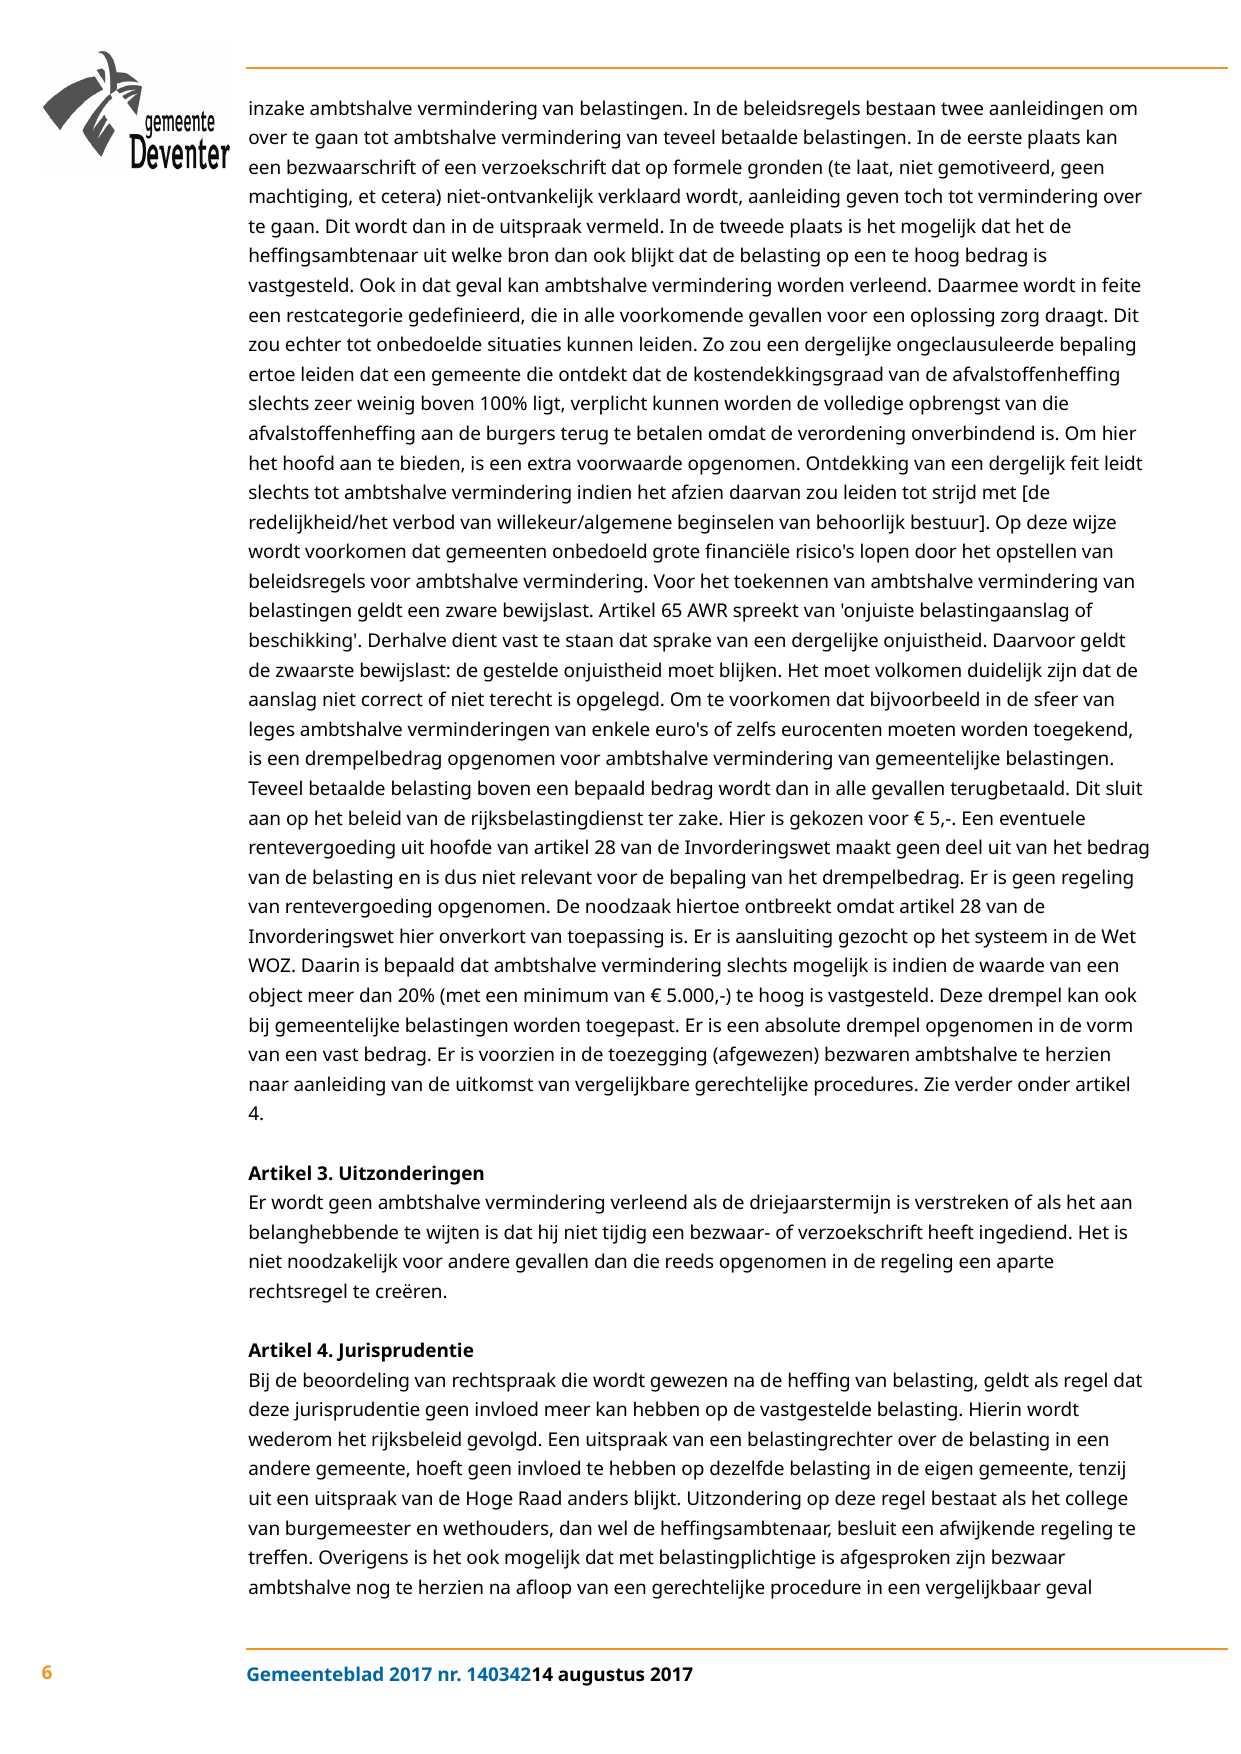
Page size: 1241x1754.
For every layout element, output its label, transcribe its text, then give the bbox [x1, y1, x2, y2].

text Bij de beoordeling van rechtspraak die wordt gewezen na de heffing van belasting, geldt als regel dat deze jurisprudentie geen invloed meer kan hebben op de vastgestelde belasting. Hierin wordt wederom het rijksbeleid gevolgd. Een uitspraak van een belastingrechter over de belasting in een andere gemeente, hoeft geen invloed te hebben op dezelfde belasting in de eigen gemeente, tenzij uit een uitspraak van de Hoge Raad anders blijkt. Uitzondering op deze regel bestaat als het college van burgemeester en wethouders, dan wel de heffingsambtenaar, besluit een afwijkende regeling te treffen. Overigens is het ook mogelijk dat met belastingplichtige is afgesproken zijn bezwaar ambtshalve nog te herzien na afloop van een gerechtelijke procedure in een vergelijkbaar geval [248, 1367, 1152, 1600]
picture [41, 47, 231, 172]
text Artikel 3. Uitzonderingen [248, 1160, 1152, 1186]
text Er wordt geen ambtshalve vermindering verleend als de driejaarstermijn is verstreken of als het aan belanghebbende te wijten is dat hij niet tijdig een bezwaar- of verzoekschrift heeft ingediend. Het is niet noodzakelijk voor andere gevallen dan die reeds opgenomen in de regeling een aparte rechtsregel te creëren. [248, 1189, 1152, 1304]
text Artikel 4. Jurisprudentie [248, 1337, 1152, 1363]
text inzake ambtshalve vermindering van belastingen. In de beleidsregels bestaan twee aanleidingen om over te gaan tot ambtshalve vermindering van teveel betaalde belastingen. In de eerste plaats kan een bezwaarschrift of een verzoekschrift dat op formele gronden (te laat, niet gemotiveerd, geen machtiging, et cetera) niet-ontvankelijk verklaard wordt, aanleiding geven toch tot vermindering over te gaan. Dit wordt dan in de uitspraak vermeld. In de tweede plaats is het mogelijk dat het de heffingsambtenaar uit welke bron dan ook blijkt dat de belasting op een te hoog bedrag is vastgesteld. Ook in dat geval kan ambtshalve vermindering worden verleend. Daarmee wordt in feite een restcategorie gedefinieerd, die in alle voorkomende gevallen voor een oplossing zorg draagt. Dit zou echter tot onbedoelde situaties kunnen leiden. Zo zou een dergelijke ongeclausuleerde bepaling ertoe leiden dat een gemeente die ontdekt dat de kostendekkingsgraad van de afvalstoffenheffing slechts zeer weinig boven 100% ligt, verplicht kunnen worden de volledige opbrengst van die afvalstoffenheffing aan de burgers terug te betalen omdat de verordening onverbindend is. Om hier het hoofd aan te bieden, is een extra voorwaarde opgenomen. Ontdekking van een dergelijk feit leidt slechts tot ambtshalve vermindering indien het afzien daarvan zou leiden tot strijd met [de redelijkheid/het verbod van willekeur/algemene beginselen van behoorlijk bestuur]. Op deze wijze wordt voorkomen dat gemeenten onbedoeld grote financiële risico's lopen door het opstellen van beleidsregels voor ambtshalve vermindering. Voor het toekennen van ambtshalve vermindering van belastingen geldt een zware bewijslast. Artikel 65 AWR spreekt van 'onjuiste belastingaanslag of beschikking'. Derhalve dient vast te staan dat sprake van een dergelijke onjuistheid. Daarvoor geldt de zwaarste bewijslast: de gestelde onjuistheid moet blijken. Het moet volkomen duidelijk zijn dat de aanslag niet correct of niet terecht is opgelegd. Om te voorkomen dat bijvoorbeeld in de sfeer van leges ambtshalve verminderingen van enkele euro's of zelfs eurocenten moeten worden toegekend, is een drempelbedrag opgenomen voor ambtshalve vermindering van gemeentelijke belastingen. Teveel betaalde belasting boven een bepaald bedrag wordt dan in alle gevallen terugbetaald. Dit sluit aan op het beleid van de rijksbelastingdienst ter zake. Hier is gekozen voor € 5,-. Een eventuele rentevergoeding uit hoofde van artikel 28 van de Invorderingswet maakt geen deel uit van het bedrag van de belasting en is dus niet relevant voor de bepaling van het drempelbedrag. Er is geen regeling van rentevergoeding opgenomen. De noodzaak hiertoe ontbreekt omdat artikel 28 van de Invorderingswet hier onverkort van toepassing is. Er is aansluiting gezocht op het systeem in de Wet WOZ. Daarin is bepaald dat ambtshalve vermindering slechts mogelijk is indien de waarde van een object meer dan 20% (met een minimum van € 5.000,-) te hoog is vastgesteld. Deze drempel kan ook bij gemeentelijke belastingen worden toegepast. Er is een absolute drempel opgenomen in de vorm van een vast bedrag. Er is voorzien in de toezegging (afgewezen) bezwaren ambtshalve te herzien naar aanleiding van de uitkomst van vergelijkbare gerechtelijke procedures. Zie verder onder artikel 4. [248, 95, 1152, 1126]
